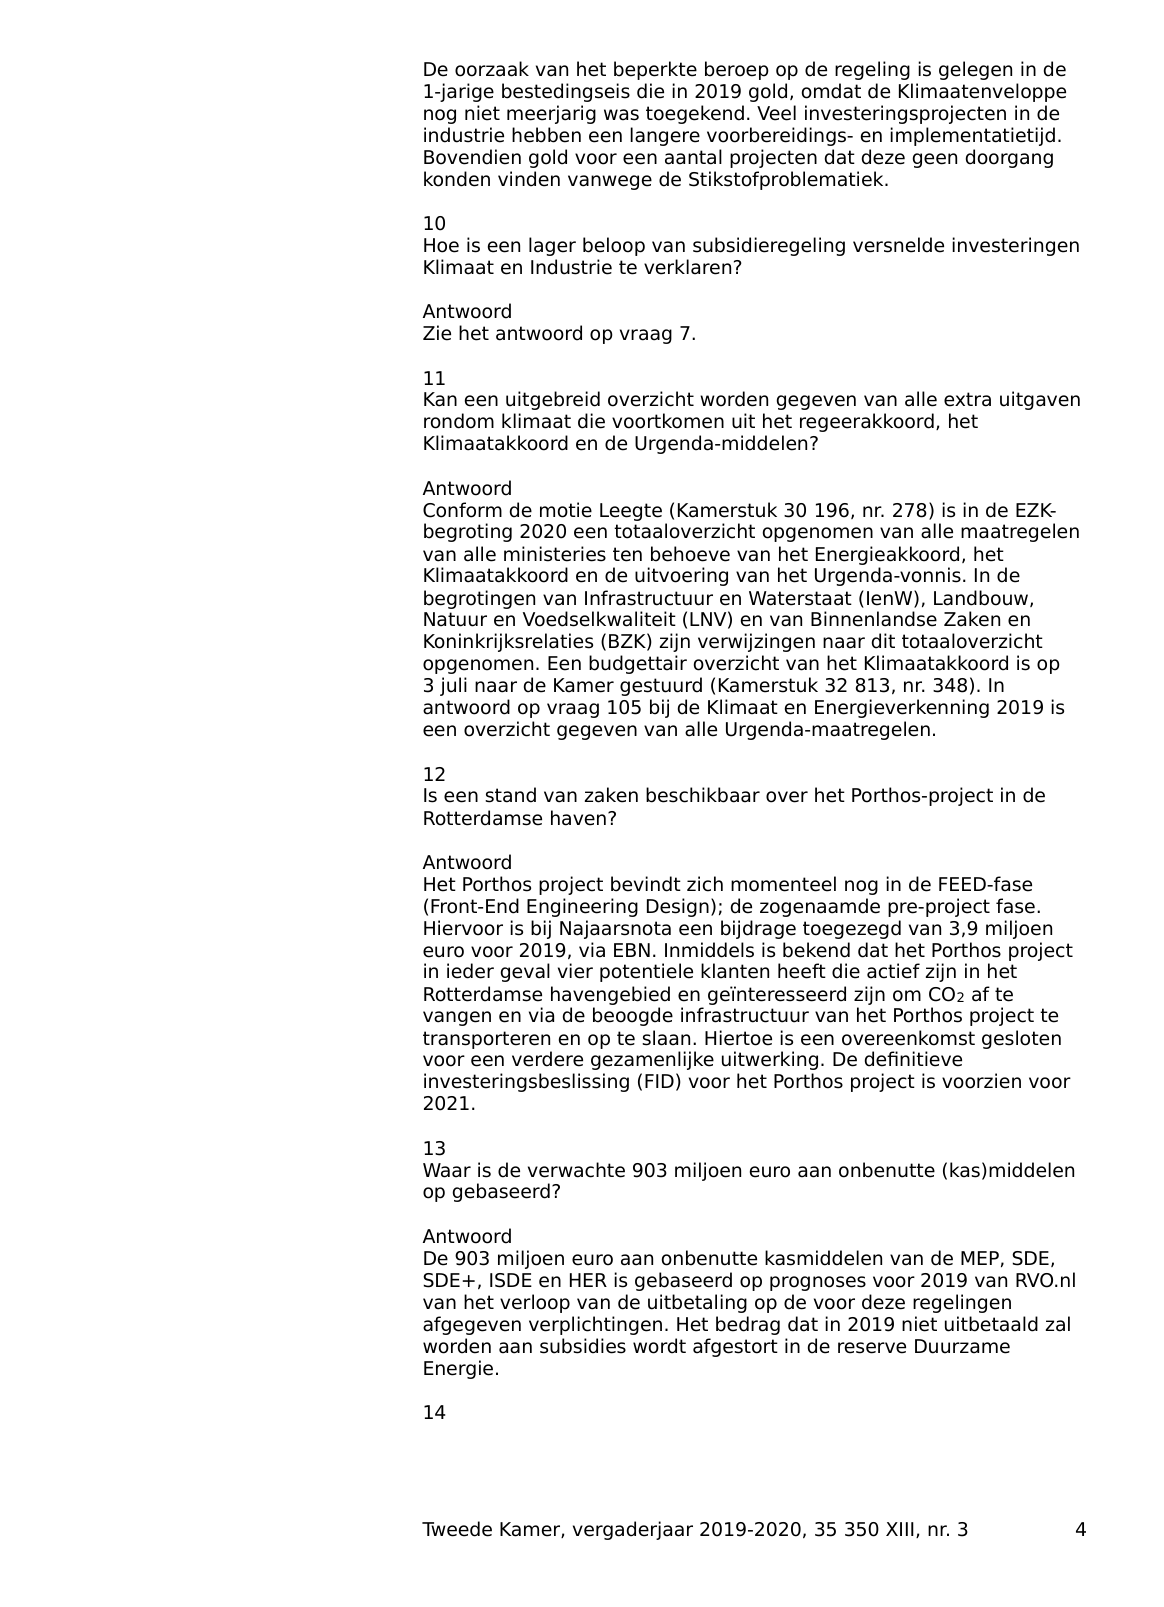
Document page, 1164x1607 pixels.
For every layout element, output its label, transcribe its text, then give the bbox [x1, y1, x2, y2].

text 11 [422, 367, 1087, 389]
text Kan een uitgebreid overzicht worden gegeven van alle extra uitgaven rondom klimaat die voortkomen uit het regeerakkoord, het Klimaatakkoord en de Urgenda-middelen? [422, 389, 1087, 455]
text 12 [422, 763, 1087, 785]
text Is een stand van zaken beschikbaar over het Porthos-project in de Rotterdamse haven? [422, 785, 1087, 829]
text Antwoord [422, 852, 1087, 873]
text De oorzaak van het beperkte beroep op de regeling is gelegen in de 1-jarige bestedingseis die in 2019 gold, omdat de Klimaatenveloppe nog niet meerjarig was toegekend. Veel investeringsprojecten in de industrie hebben een langere voorbereidings- en implementatietijd. Bovendien gold voor een aantal projecten dat deze geen doorgang konden vinden vanwege de Stikstofproblematiek. [422, 59, 1087, 191]
text De 903 miljoen euro aan onbenutte kasmiddelen van de MEP, SDE, SDE+, ISDE en HER is gebaseerd op prognoses voor 2019 van RVO.nl van het verloop van de uitbetaling op de voor deze regelingen afgegeven verplichtingen. Het bedrag dat in 2019 niet uitbetaald zal worden aan subsidies wordt afgestort in de reserve Duurzame Energie. [422, 1248, 1087, 1379]
text Waar is de verwachte 903 miljoen euro aan onbenutte (kas)middelen op gebaseerd? [422, 1159, 1087, 1203]
text Antwoord [422, 1226, 1087, 1248]
text Het Porthos project bevindt zich momenteel nog in de FEED-fase (Front-End Engineering Design); de zogenaamde pre-project fase. Hiervoor is bij Najaarsnota een bijdrage toegezegd van 3,9 miljoen euro voor 2019, via EBN. Inmiddels is bekend dat het Porthos project in ieder geval vier potentiele klanten heeft die actief zijn in het Rotterdamse havengebied en geïnteresseerd zijn om CO2 af te vangen en via de beoogde infrastructuur van het Porthos project te transporteren en op te slaan. Hiertoe is een overeenkomst gesloten voor een verdere gezamenlijke uitwerking. De definitieve investeringsbeslissing (FID) voor het Porthos project is voorzien voor 2021. [422, 873, 1087, 1115]
text 10 [422, 213, 1087, 235]
text Antwoord [422, 477, 1087, 499]
text Hoe is een lager beloop van subsidieregeling versnelde investeringen Klimaat en Industrie te verklaren? [422, 235, 1087, 279]
text Conform de motie Leegte (Kamerstuk 30 196, nr. 278) is in de EZK-begroting 2020 een totaaloverzicht opgenomen van alle maatregelen van alle ministeries ten behoeve van het Energieakkoord, het Klimaatakkoord en de uitvoering van het Urgenda-vonnis. In de begrotingen van Infrastructuur en Waterstaat (IenW), Landbouw, Natuur en Voedselkwaliteit (LNV) en van Binnenlandse Zaken en Koninkrijksrelaties (BZK) zijn verwijzingen naar dit totaaloverzicht opgenomen. Een budgettair overzicht van het Klimaatakkoord is op 3 juli naar de Kamer gestuurd (Kamerstuk 32 813, nr. 348). In antwoord op vraag 105 bij de Klimaat en Energieverkenning 2019 is een overzicht gegeven van alle Urgenda-maatregelen. [422, 499, 1087, 741]
text Antwoord [422, 301, 1087, 323]
text Zie het antwoord op vraag 7. [422, 323, 1087, 345]
text 14 [422, 1402, 1087, 1424]
text 13 [422, 1137, 1087, 1159]
